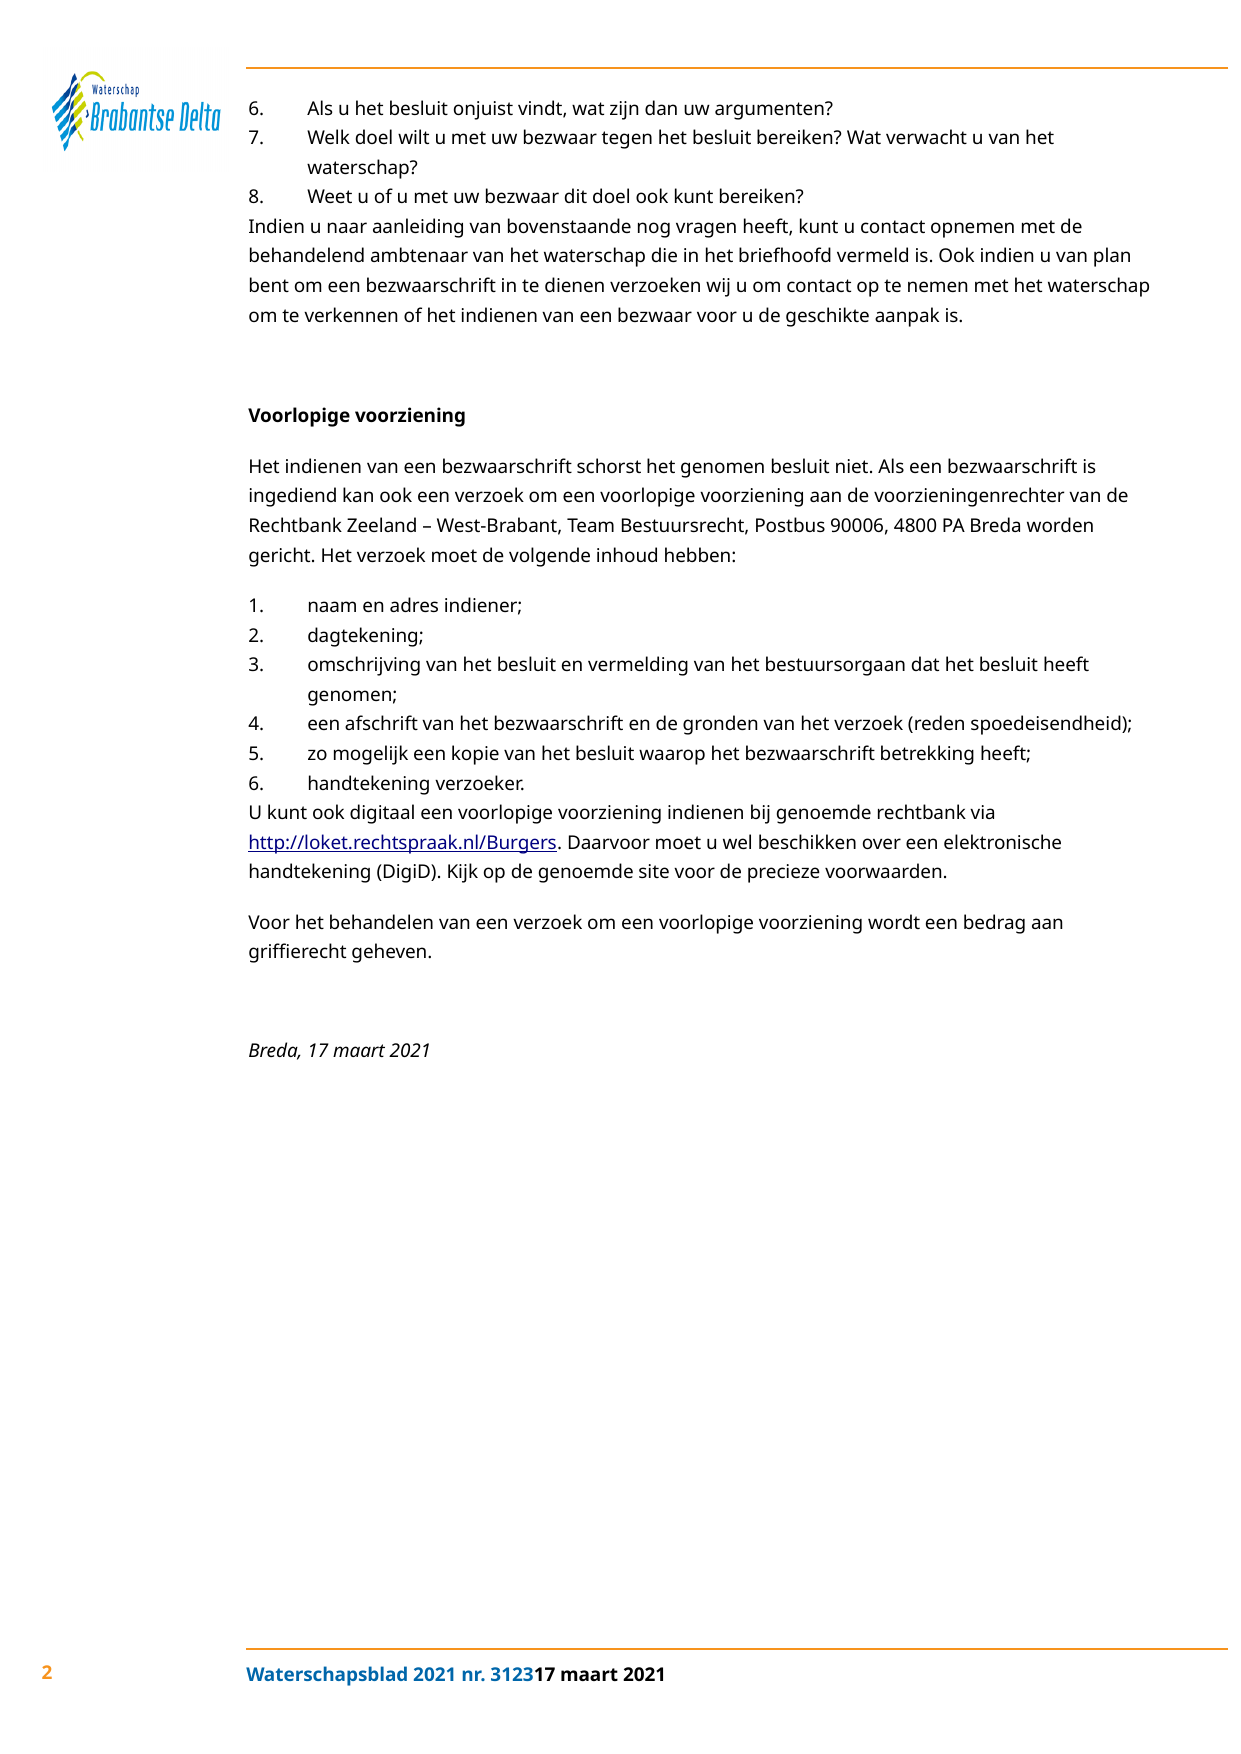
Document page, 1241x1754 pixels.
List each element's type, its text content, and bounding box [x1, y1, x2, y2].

text Voorlopige voorziening [248, 403, 1152, 428]
list Weet u of u met uw bezwaar dit doel ook kunt bereiken? [248, 183, 1152, 209]
list Welk doel wilt u met uw bezwaar tegen het besluit bereiken? Wat verwacht u van het waterschap? [248, 124, 1152, 180]
list omschrijving van het besluit en vermelding van het bestuursorgaan dat het besluit heeft genomen; [248, 651, 1152, 707]
list een afschrift van het bezwaarschrift en de gronden van het verzoek (reden spoedeisendheid); [248, 711, 1152, 736]
list Als u het besluit onjuist vindt, wat zijn dan uw argumenten? [248, 95, 1152, 121]
picture [41, 47, 231, 172]
text Breda, 17 maart 2021 [248, 1037, 1152, 1062]
text Het indienen van een bezwaarschrift schorst het genomen besluit niet. Als een bezwaarschrift is ingediend kan ook een verzoek om een voorlopige voorziening aan de voorzieningenrechter van de Rechtbank Zeeland – West-Brabant, Team Bestuursrecht, Postbus 90006, 4800 PA Breda worden gericht. Het verzoek moet de volgende inhoud hebben: [248, 453, 1152, 568]
list handtekening verzoeker. [248, 770, 1152, 796]
list dagtekening; [248, 622, 1152, 648]
list naam en adres indiener; [248, 592, 1152, 618]
list zo mogelijk een kopie van het besluit waarop het bezwaarschrift betrekking heeft; [248, 740, 1152, 766]
text Voor het behandelen van een verzoek om een voorlopige voorziening wordt een bedrag aan griffierecht geheven. [248, 909, 1152, 964]
text U kunt ook digitaal een voorlopige voorziening indienen bij genoemde rechtbank via http://loket.rechtspraak.nl/Burgers. Daarvoor moet u wel beschikken over een elektronische handtekening (DigiD). Kijk op de genoemde site voor de precieze voorwaarden. [248, 799, 1152, 884]
text Indien u naar aanleiding van bovenstaande nog vragen heeft, kunt u contact opnemen met de behandelend ambtenaar van het waterschap die in het briefhoofd vermeld is. Ook indien u van plan bent om een bezwaarschrift in te dienen verzoeken wij u om contact op te nemen met het waterschap om te verkennen of het indienen van een bezwaar voor u de geschikte aanpak is. [248, 213, 1152, 328]
